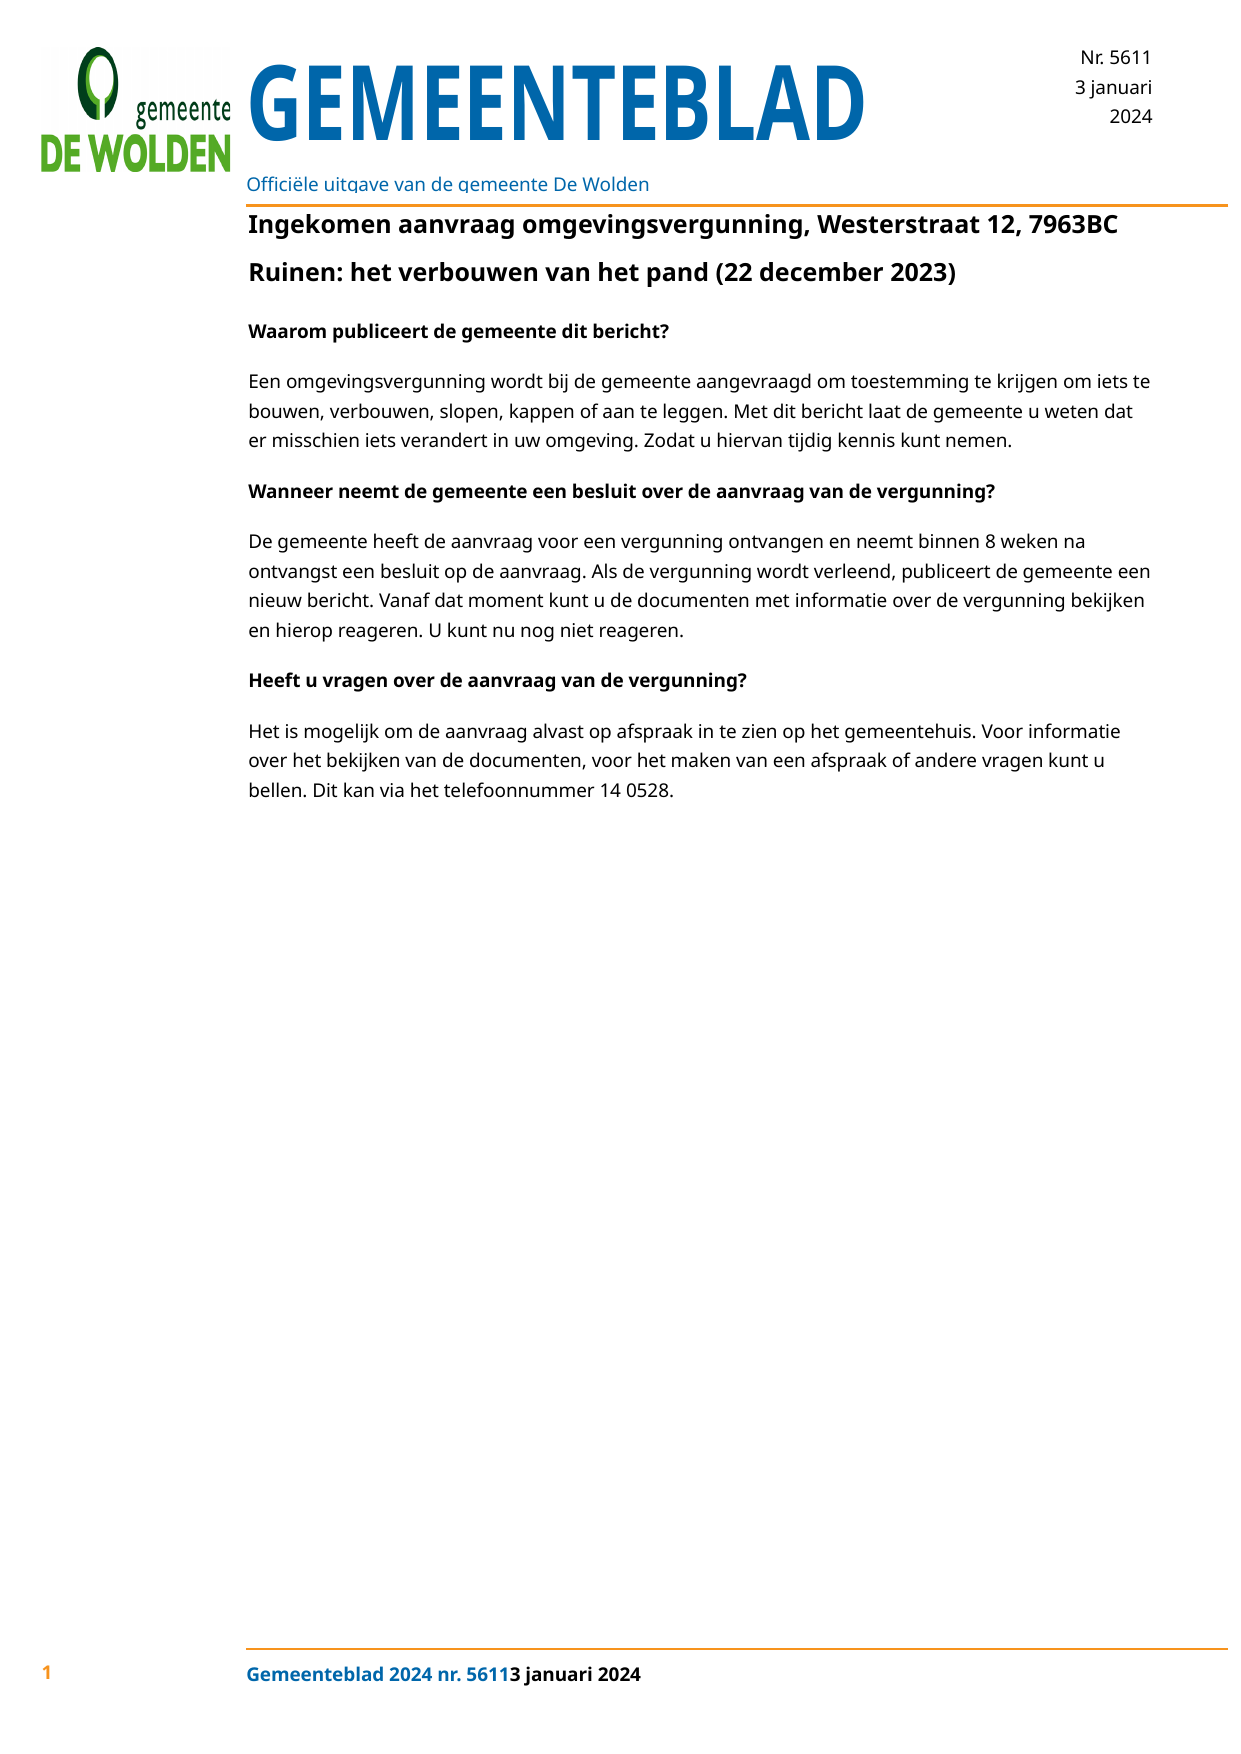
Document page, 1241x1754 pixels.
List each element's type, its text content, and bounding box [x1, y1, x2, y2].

text Een omgevingsvergunning wordt bij de gemeente aangevraagd om toestemming te krijgen om iets te bouwen, verbouwen, slopen, kappen of aan te leggen. Met dit bericht laat de gemeente u weten dat er misschien iets verandert in uw omgeving. Zodat u hiervan tijdig kennis kunt nemen. [248, 368, 1152, 453]
text Wanneer neemt de gemeente een besluit over de aanvraag van de vergunning? [248, 478, 1152, 504]
picture [41, 47, 231, 172]
text De gemeente heeft de aanvraag voor een vergunning ontvangen en neemt binnen 8 weken na ontvangst een besluit op de aanvraag. Als de vergunning wordt verleend, publiceert de gemeente een nieuw bericht. Vanaf dat moment kunt u de documenten met informatie over de vergunning bekijken en hierop reageren. U kunt nu nog niet reageren. [248, 528, 1152, 643]
text Waarom publiceert de gemeente dit bericht? [248, 318, 1152, 344]
text Ingekomen aanvraag omgevingsvergunning, Westerstraat 12, 7963BC Ruinen: het verbouwen van het pand (22 december 2023) [248, 207, 1152, 288]
text Het is mogelijk om de aanvraag alvast op afspraak in te zien op het gemeentehuis. Voor informatie over het bekijken van de documenten, voor het maken van een afspraak of andere vragen kunt u bellen. Dit kan via het telefoonnummer 14 0528. [248, 718, 1152, 803]
text Heeft u vragen over de aanvraag van de vergunning? [248, 667, 1152, 693]
